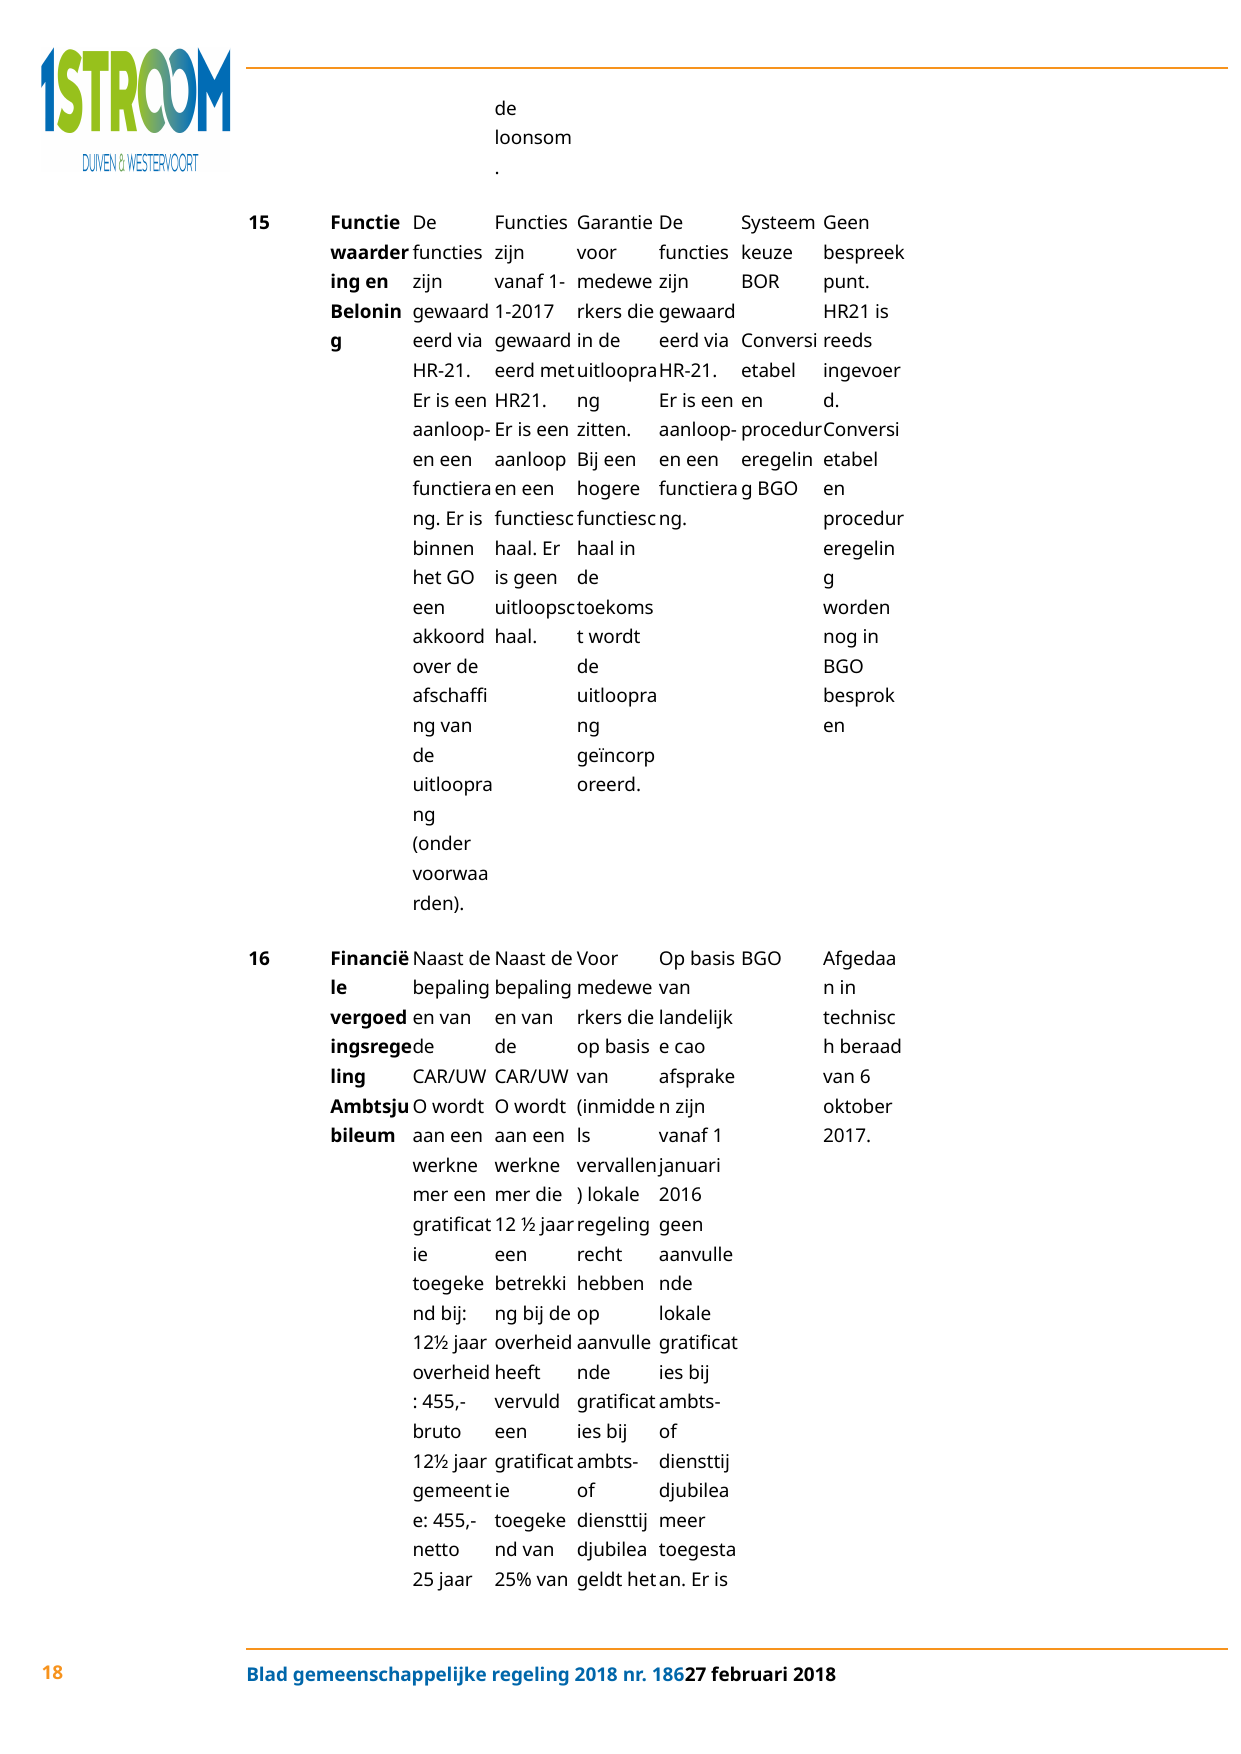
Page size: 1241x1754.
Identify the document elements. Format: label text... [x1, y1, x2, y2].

picture [41, 47, 231, 172]
table_cell BGO [741, 945, 823, 1592]
table_cell Financiële vergoedingsregeling Ambtsjubileum [330, 945, 412, 1592]
table_cell [659, 95, 741, 209]
table_cell Functies zijn vanaf 1-1-2017 gewaardeerd met HR21. Er is een aanloop en een functieschaal. Er is geen uitloopschaal. [494, 209, 577, 945]
table_cell Geen bespreekpunt. HR21 is reeds ingevoerd. Conversietabel en procedureregeling worden nog in BGO besproken [823, 209, 905, 945]
table_cell 16 [248, 945, 330, 1592]
table_cell Functiewaardering en Beloning [330, 209, 412, 945]
table_cell Naast de bepalingen van de CAR/UWO wordt aan een werknemer een gratificatie toegekend bij: 12½ jaar overheid: 455,- bruto 12½ jaar gemeente: 455,- netto 25 jaar [412, 945, 494, 1592]
table_cell De functies zijn gewaardeerd via HR-21. Er is een aanloop- en een functierang. Er is binnen het GO een akkoord over de afschaffing van de uitlooprang (onder voorwaarden). [412, 209, 494, 945]
table_cell Naast de bepalingen van de CAR/UWO wordt aan een werknemer die 12 ½ jaar een betrekking bij de overheid heeft vervuld een gratificatie toegekend van 25% van [494, 945, 577, 1592]
table_cell Afgedaan in technisch beraad van 6 oktober 2017. [823, 945, 905, 1592]
table_cell Systeemkeuze BOR Conversietabel en procedureregeling BGO [741, 209, 823, 945]
table_cell [741, 95, 823, 209]
table_cell [823, 95, 905, 209]
table_cell De functies zijn gewaardeerd via HR-21. Er is een aanloop- en een functierang. [659, 209, 741, 945]
table_cell [248, 95, 330, 209]
table_cell 15 [248, 209, 330, 945]
table_cell Garantie voor medewerkers die in de uitlooprang zitten. Bij een hogere functieschaal in de toekomst wordt de uitlooprang geïncorporeerd. [577, 209, 659, 945]
table_cell Voor medewerkers die op basis van (inmiddels vervallen) lokale regeling recht hebben op aanvullende gratificaties bij ambts- of diensttijdjubilea geldt het [577, 945, 659, 1592]
table_cell [330, 95, 412, 209]
table_cell de loonsom. [494, 95, 577, 209]
table_cell [577, 95, 659, 209]
table_cell Op basis van landelijke cao afspraken zijn vanaf 1 januari 2016 geen aanvullende lokale gratificaties bij ambts- of diensttijdjubilea meer toegestaan. Er is [659, 945, 741, 1592]
